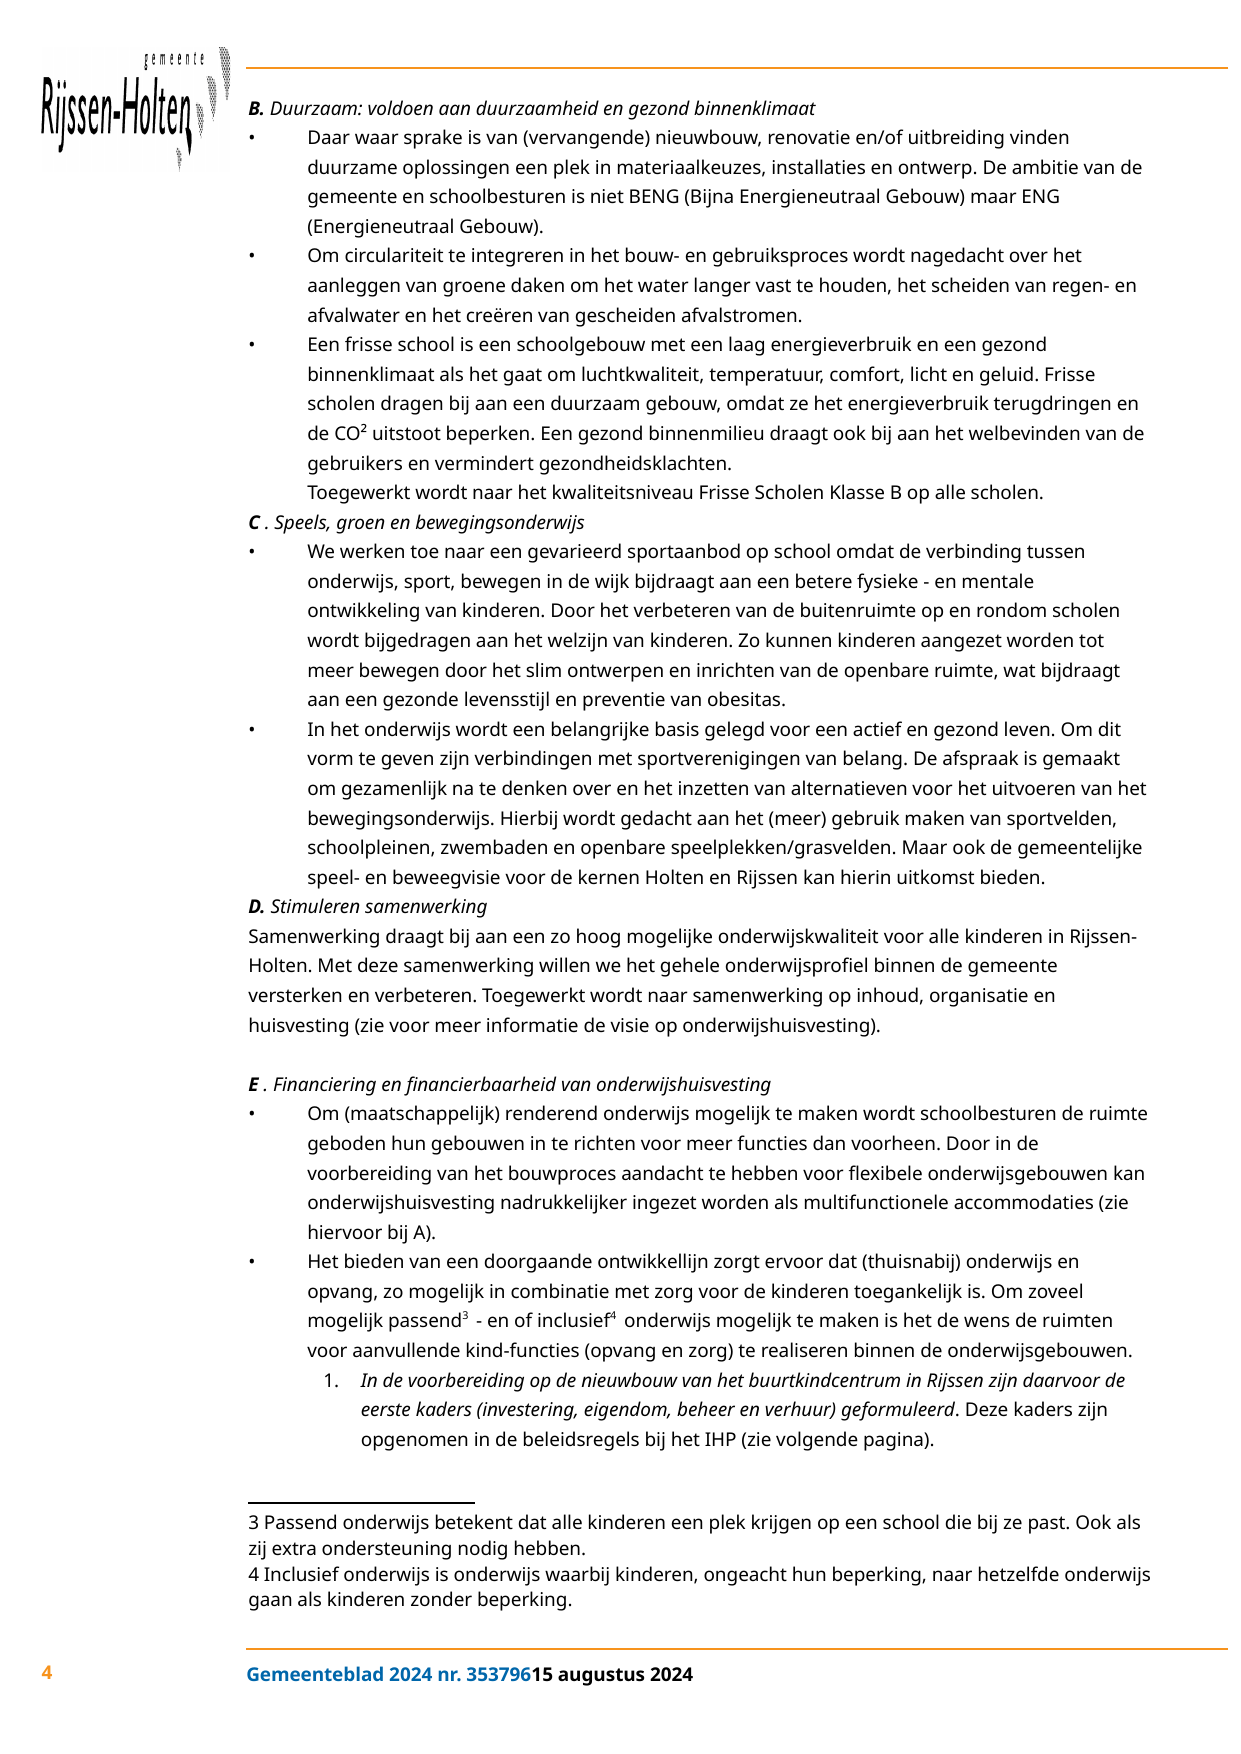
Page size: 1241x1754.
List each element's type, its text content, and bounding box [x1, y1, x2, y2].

list Om (maatschappelijk) renderend onderwijs mogelijk te maken wordt schoolbesturen de ruimte geboden hun gebouwen in te richten voor meer functies dan voorheen. Door in de voorbereiding van het bouwproces aandacht te hebben voor flexibele onderwijsgebouwen kan onderwijshuisvesting nadrukkelijker ingezet worden als multifunctionele accommodaties (zie hiervoor bij A). [248, 1101, 1152, 1245]
list Een frisse school is een schoolgebouw met een laag energieverbruik en een gezond binnenklimaat als het gaat om luchtkwaliteit, temperatuur, comfort, licht en geluid. Frisse scholen dragen bij aan een duurzaam gebouw, omdat ze het energieverbruik terugdringen en de CO² uitstoot beperken. Een gezond binnenmilieu draagt ook bij aan het welbevinden van de gebruikers en vermindert gezondheidsklachten. [248, 331, 1152, 476]
list In de voorbereiding op de nieuwbouw van het buurtkindcentrum in Rijssen zijn daarvoor de eerste kaders (investering, eigendom, beheer en verhuur) geformuleerd. Deze kaders zijn opgenomen in de beleidsregels bij het IHP (zie volgende pagina). [323, 1367, 1152, 1452]
text Samenwerking draagt bij aan een zo hoog mogelijke onderwijskwaliteit voor alle kinderen in Rijssen-Holten. Met deze samenwerking willen we het gehele onderwijsprofiel binnen de gemeente versterken en verbeteren. Toegewerkt wordt naar samenwerking op inhoud, organisatie en huisvesting (zie voor meer informatie de visie op onderwijshuisvesting). [248, 923, 1152, 1038]
list Daar waar sprake is van (vervangende) nieuwbouw, renovatie en/of uitbreiding vinden duurzame oplossingen een plek in materiaalkeuzes, installaties en ontwerp. De ambitie van de gemeente en schoolbesturen is niet BENG (Bijna Energieneutraal Gebouw) maar ENG (Energieneutraal Gebouw). [248, 124, 1152, 239]
text C . Speels, groen en bewegingsonderwijs [248, 509, 1152, 535]
text D. Stimuleren samenwerking [248, 893, 1152, 919]
list We werken toe naar een gevarieerd sportaanbod op school omdat de verbinding tussen onderwijs, sport, bewegen in de wijk bijdraagt aan een betere fysieke - en mentale ontwikkeling van kinderen. Door het verbeteren van de buitenruimte op en rondom scholen wordt bijgedragen aan het welzijn van kinderen. Zo kunnen kinderen aangezet worden tot meer bewegen door het slim ontwerpen en inrichten van de openbare ruimte, wat bijdraagt aan een gezonde levensstijl en preventie van obesitas. [248, 538, 1152, 712]
list In het onderwijs wordt een belangrijke basis gelegd voor een actief en gezond leven. Om dit vorm te geven zijn verbindingen met sportverenigingen van belang. De afspraak is gemaakt om gezamenlijk na te denken over en het inzetten van alternatieven voor het uitvoeren van het bewegingsonderwijs. Hierbij wordt gedacht aan het (meer) gebruik maken van sportvelden, schoolpleinen, zwembaden en openbare speelplekken/grasvelden. Maar ook de gemeentelijke speel- en beweegvisie voor de kernen Holten en Rijssen kan hierin uitkomst bieden. [248, 716, 1152, 890]
text E . Financiering en financierbaarheid van onderwijshuisvesting [248, 1071, 1152, 1097]
list Toegewerkt wordt naar het kwaliteitsniveau Frisse Scholen Klasse B op alle scholen. [248, 479, 1152, 505]
list Passend onderwijs betekent dat alle kinderen een plek krijgen op een school die bij ze past. Ook als zij extra ondersteuning nodig hebben. [248, 1509, 1152, 1561]
list Inclusief onderwijs is onderwijs waarbij kinderen, ongeacht hun beperking, naar hetzelfde onderwijs gaan als kinderen zonder beperking. [248, 1561, 1152, 1612]
text B. Duurzaam: voldoen aan duurzaamheid en gezond binnenklimaat [248, 95, 1152, 121]
list Het bieden van een doorgaande ontwikkellijn zorgt ervoor dat (thuisnabij) onderwijs en opvang, zo mogelijk in combinatie met zorg voor de kinderen toegankelijk is. Om zoveel mogelijk passend - en of inclusief onderwijs mogelijk te maken is het de wens de ruimten voor aanvullende kind-functies (opvang en zorg) te realiseren binnen de onderwijsgebouwen. [248, 1248, 1152, 1363]
picture [41, 47, 231, 172]
list Om circulariteit te integreren in het bouw- en gebruiksproces wordt nagedacht over het aanleggen van groene daken om het water langer vast te houden, het scheiden van regen- en afvalwater en het creëren van gescheiden afvalstromen. [248, 243, 1152, 328]
